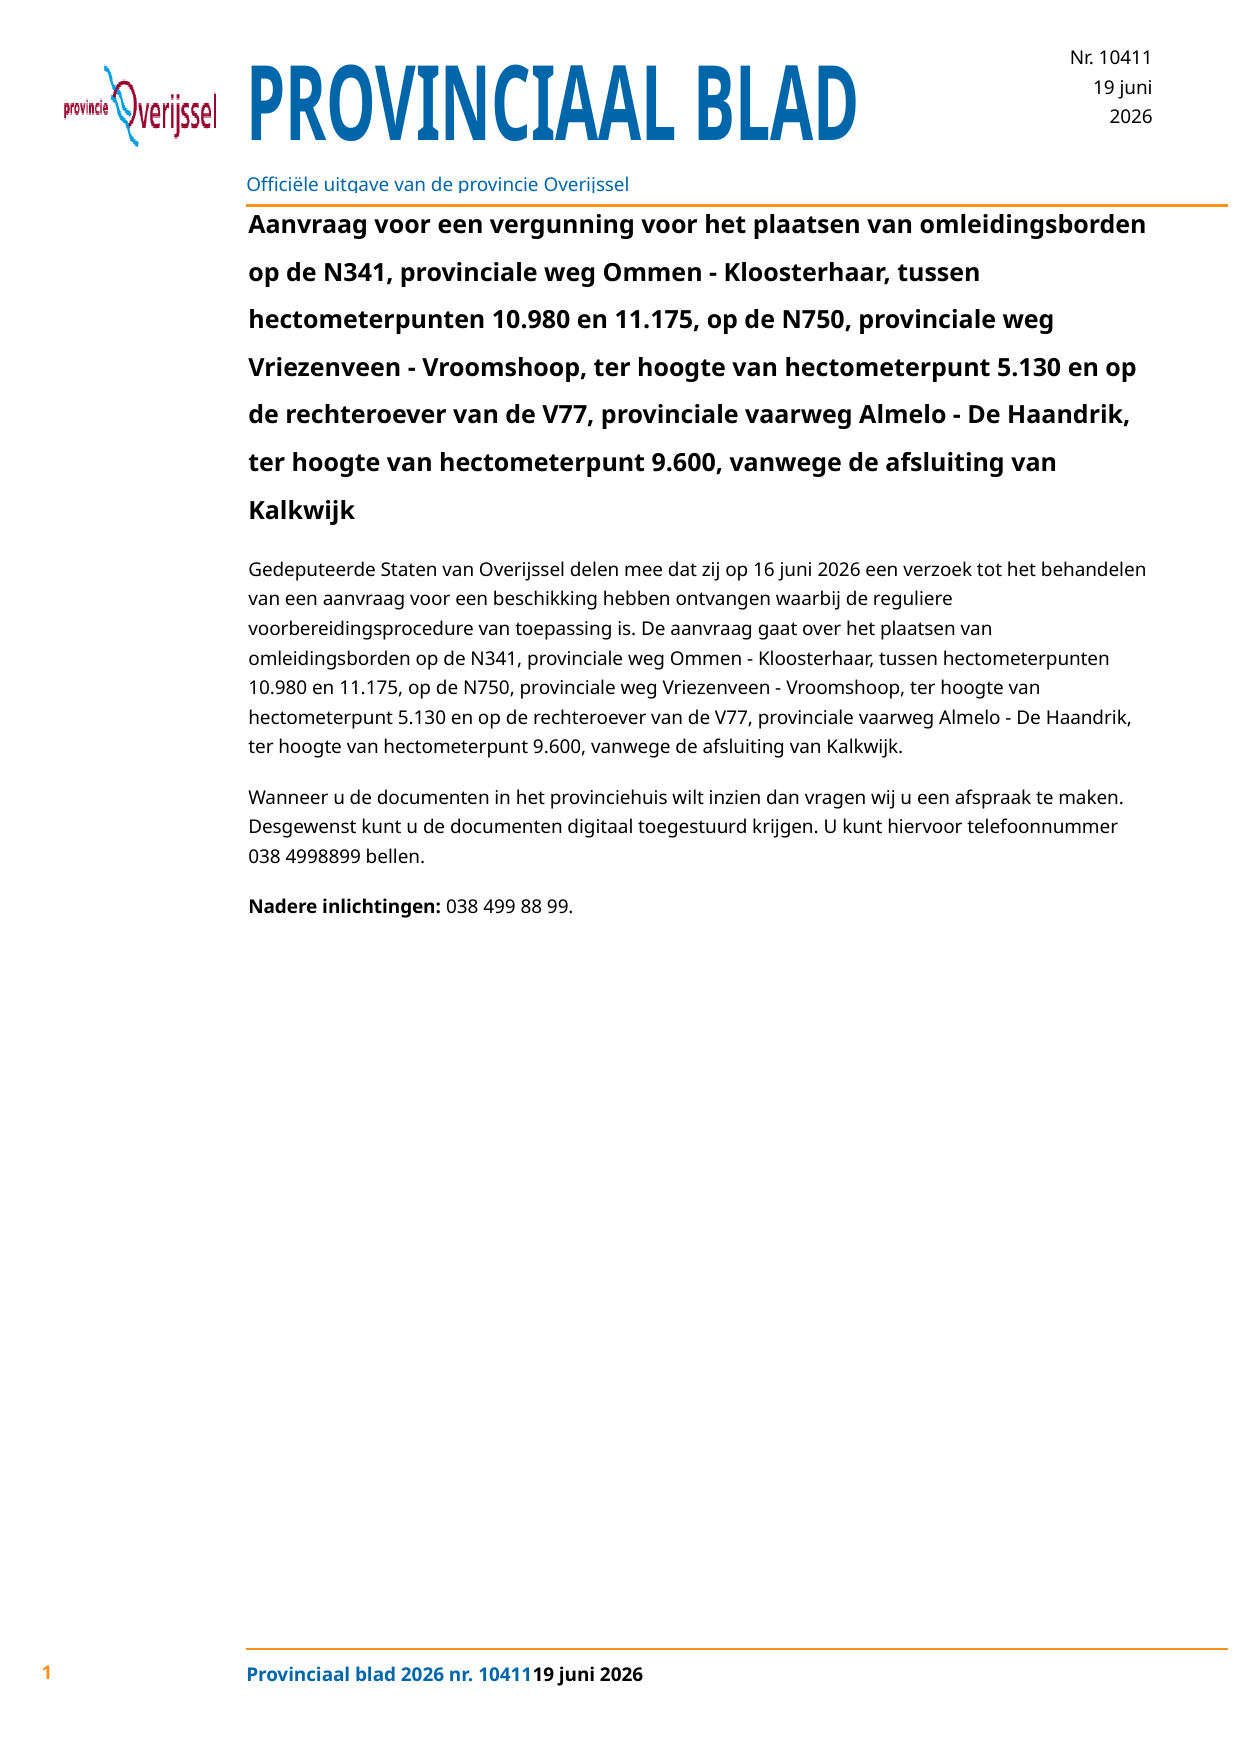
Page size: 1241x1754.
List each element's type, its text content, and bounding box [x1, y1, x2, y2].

text Gedeputeerde Staten van Overijssel delen mee dat zij op 16 juni 2026 een verzoek tot het behandelen van een aanvraag voor een beschikking hebben ontvangen waarbij de reguliere voorbereidingsprocedure van toepassing is. De aanvraag gaat over het plaatsen van omleidingsborden op de N341, provinciale weg Ommen - Kloosterhaar, tussen hectometerpunten 10.980 en 11.175, op de N750, provinciale weg Vriezenveen - Vroomshoop, ter hoogte van hectometerpunt 5.130 en op de rechteroever van de V77, provinciale vaarweg Almelo - De Haandrik, ter hoogte van hectometerpunt 9.600, vanwege de afsluiting van Kalkwijk. [248, 556, 1152, 759]
text Nadere inlichtingen: 038 499 88 99. [248, 893, 1152, 919]
picture [41, 47, 231, 172]
text Wanneer u de documenten in het provinciehuis wilt inzien dan vragen wij u een afspraak te maken. Desgewenst kunt u de documenten digitaal toegestuurd krijgen. U kunt hiervoor telefoonnummer 038 4998899 bellen. [248, 784, 1152, 869]
text Aanvraag voor een vergunning voor het plaatsen van omleidingsborden op de N341, provinciale weg Ommen - Kloosterhaar, tussen hectometerpunten 10.980 en 11.175, op de N750, provinciale weg Vriezenveen - Vroomshoop, ter hoogte van hectometerpunt 5.130 en op de rechteroever van de V77, provinciale vaarweg Almelo - De Haandrik, ter hoogte van hectometerpunt 9.600, vanwege de afsluiting van Kalkwijk [248, 207, 1152, 526]
